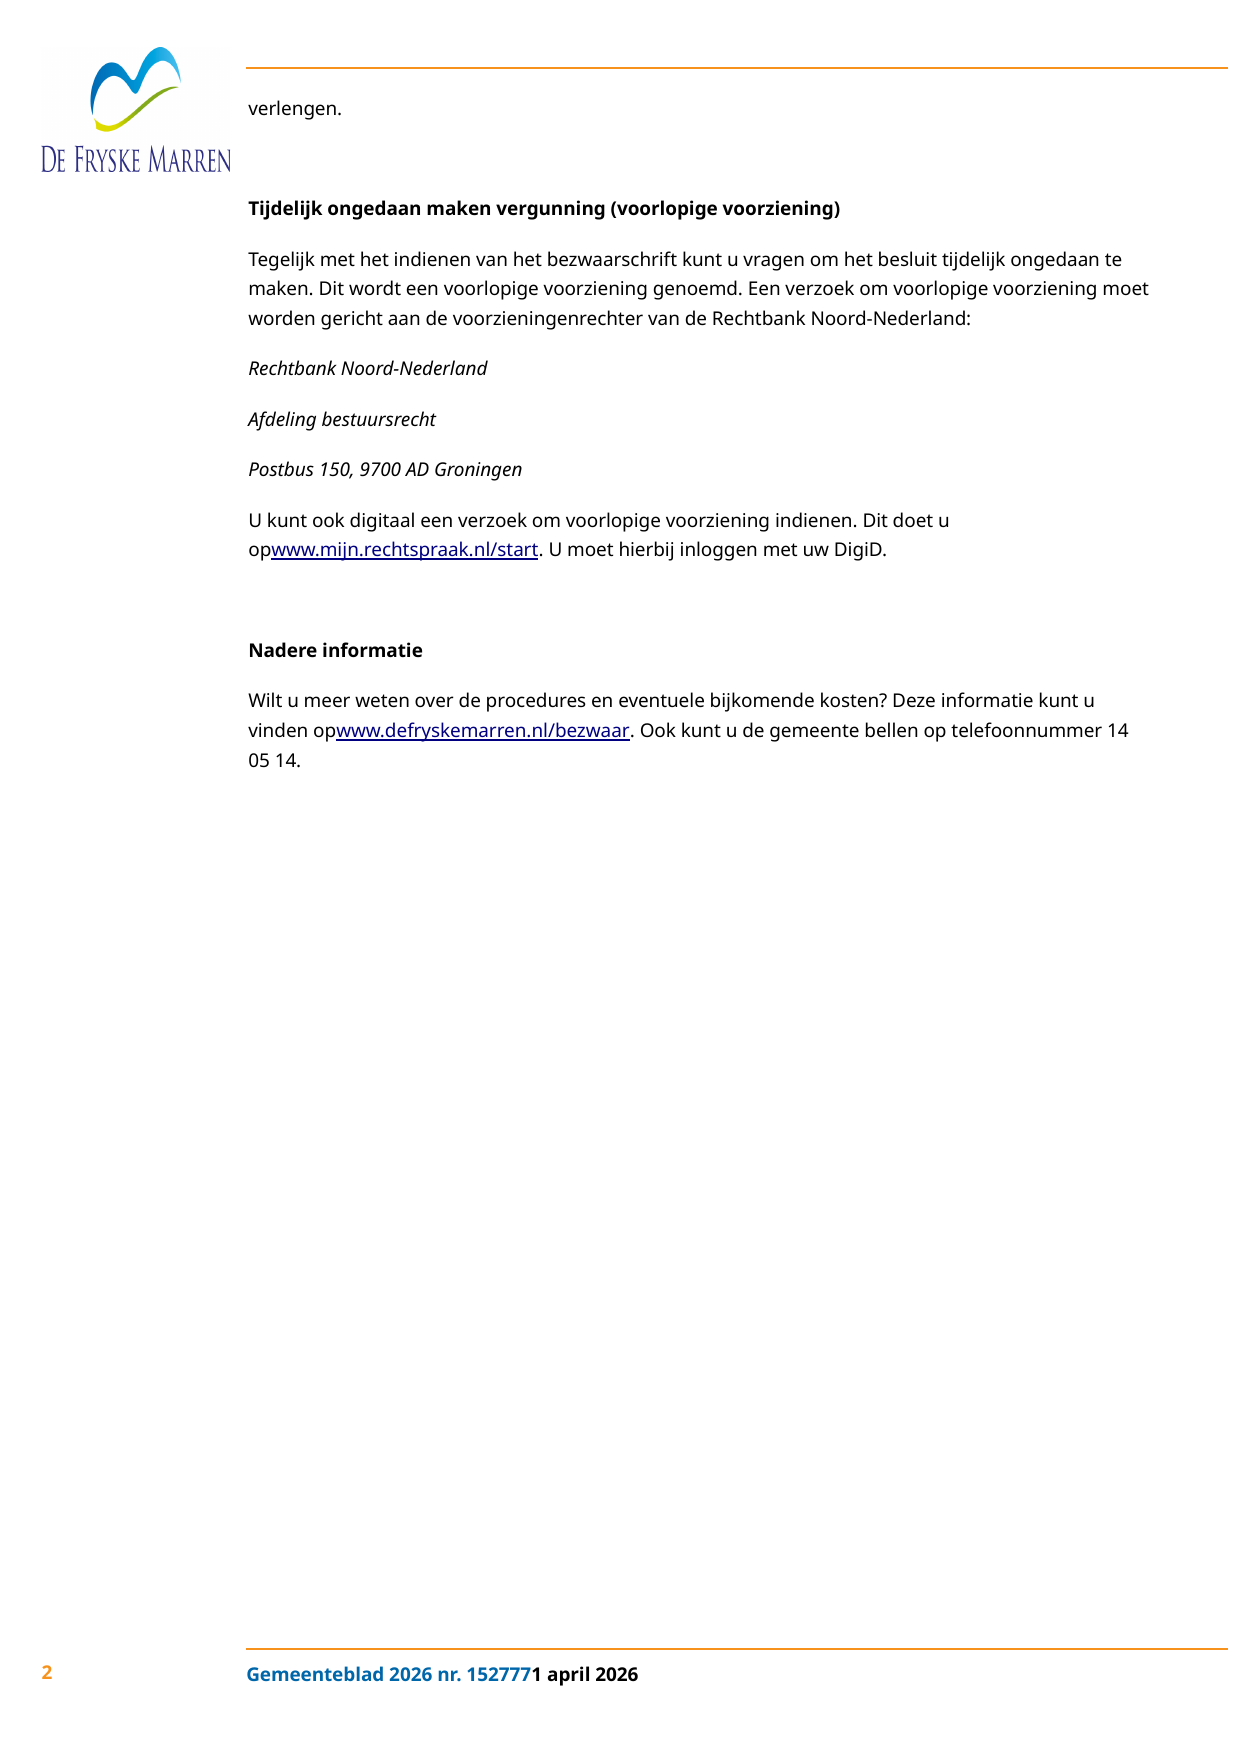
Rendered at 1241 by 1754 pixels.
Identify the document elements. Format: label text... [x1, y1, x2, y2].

text Nadere informatie [248, 637, 1152, 663]
text verlengen. [248, 95, 1152, 121]
text U kunt ook digitaal een verzoek om voorlopige voorziening indienen. Dit doet u opwww.mijn.rechtspraak.nl/start. U moet hierbij inloggen met uw DigiD. [248, 507, 1152, 562]
text Tijdelijk ongedaan maken vergunning (voorlopige voorziening) [248, 196, 1152, 221]
text Tegelijk met het indienen van het bezwaarschrift kunt u vragen om het besluit tijdelijk ongedaan te maken. Dit wordt een voorlopige voorziening genoemd. Een verzoek om voorlopige voorziening moet worden gericht aan de voorzieningenrechter van de Rechtbank Noord-Nederland: [248, 246, 1152, 331]
picture [41, 47, 231, 172]
text Postbus 150, 9700 AD Groningen [248, 456, 1152, 482]
text Afdeling bestuursrecht [248, 406, 1152, 432]
text Wilt u meer weten over de procedures en eventuele bijkomende kosten? Deze informatie kunt u vinden opwww.defryskemarren.nl/bezwaar. Ook kunt u de gemeente bellen op telefoonnummer 14 05 14. [248, 688, 1152, 773]
text Rechtbank Noord-Nederland [248, 356, 1152, 381]
